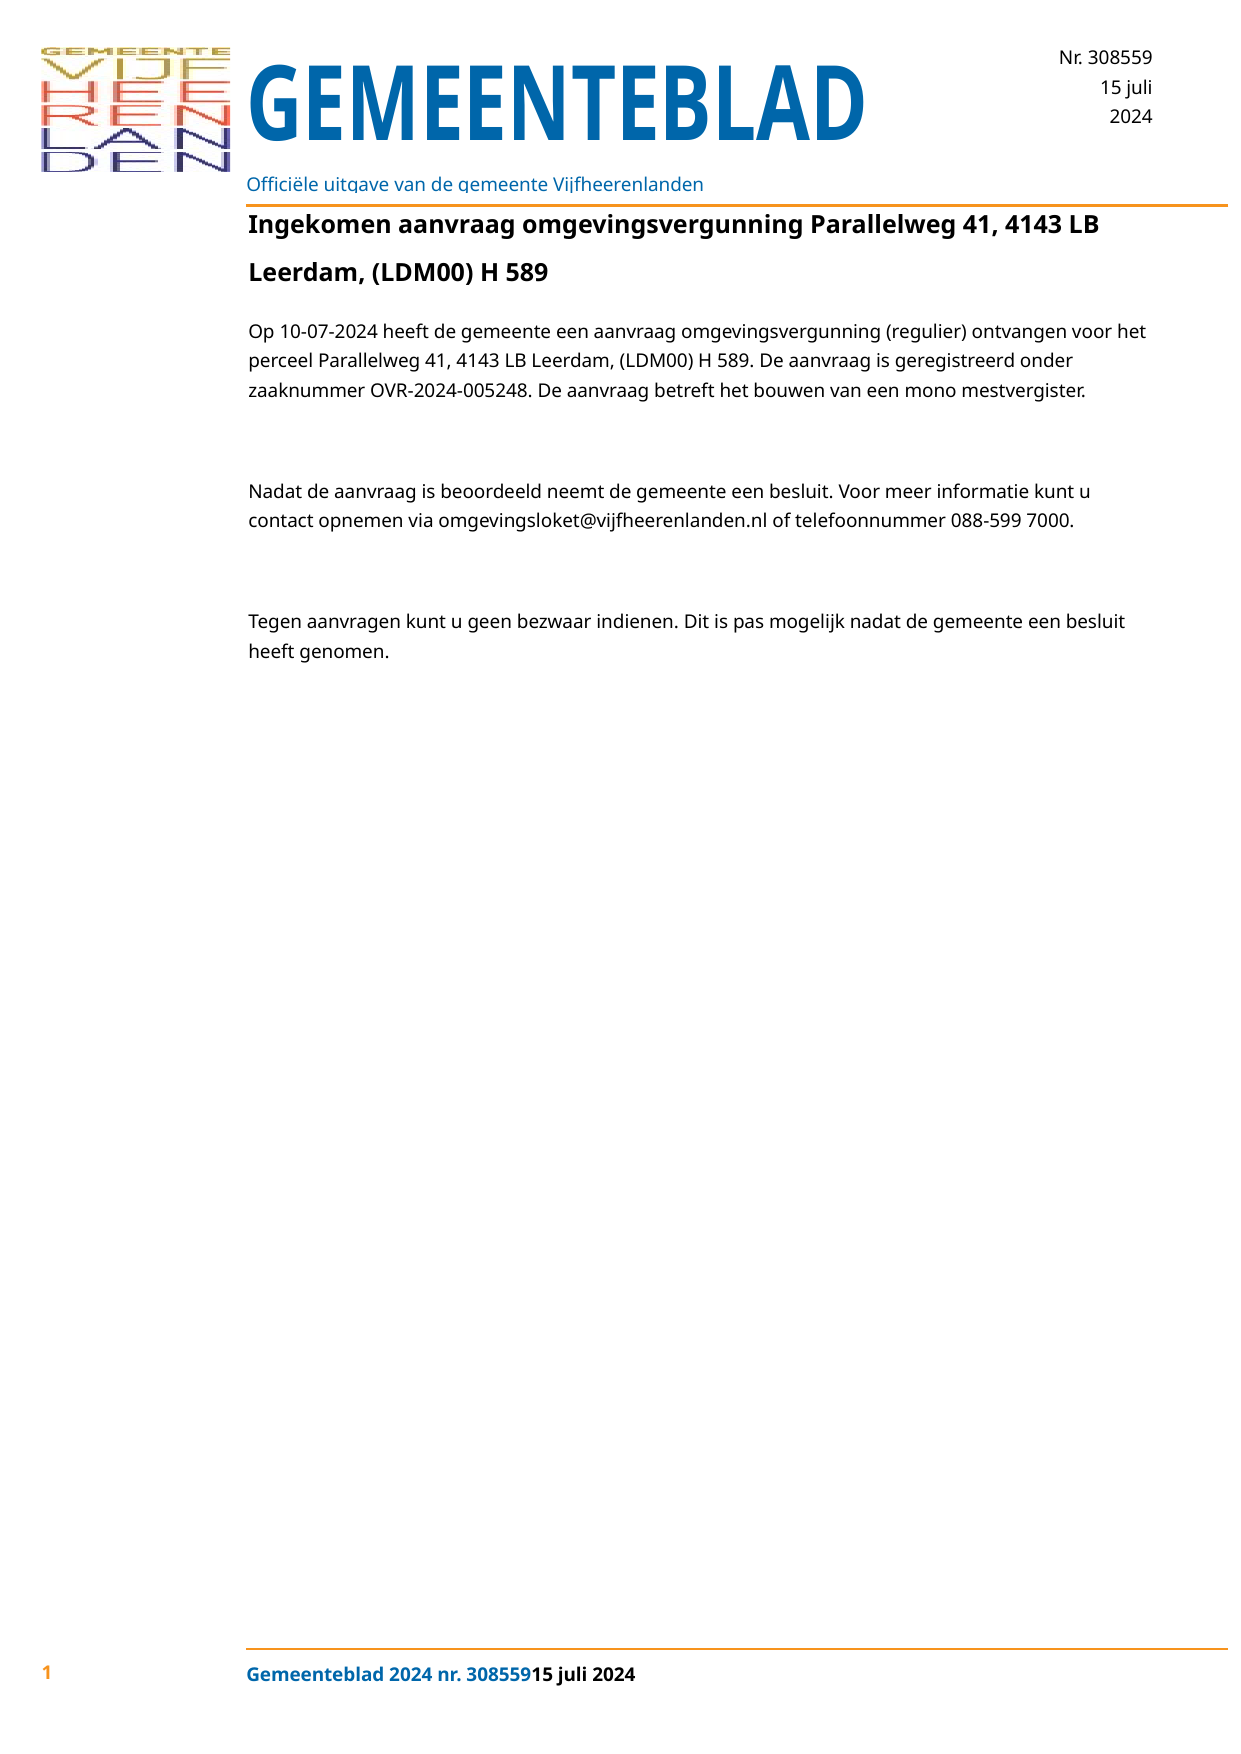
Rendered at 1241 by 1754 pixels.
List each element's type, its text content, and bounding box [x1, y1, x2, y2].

picture [41, 47, 231, 172]
text Op 10-07-2024 heeft de gemeente een aanvraag omgevingsvergunning (regulier) ontvangen voor het perceel Parallelweg 41, 4143 LB Leerdam, (LDM00) H 589. De aanvraag is geregistreerd onder zaaknummer OVR-2024-005248. De aanvraag betreft het bouwen van een mono mestvergister. [248, 318, 1152, 403]
text Ingekomen aanvraag omgevingsvergunning Parallelweg 41, 4143 LB Leerdam, (LDM00) H 589 [248, 207, 1152, 288]
text Tegen aanvragen kunt u geen bezwaar indienen. Dit is pas mogelijk nadat de gemeente een besluit heeft genomen. [248, 608, 1152, 664]
text Nadat de aanvraag is beoordeeld neemt de gemeente een besluit. Voor meer informatie kunt u contact opnemen via omgevingsloket@vijfheerenlanden.nl of telefoonnummer 088-599 7000. [248, 478, 1152, 533]
